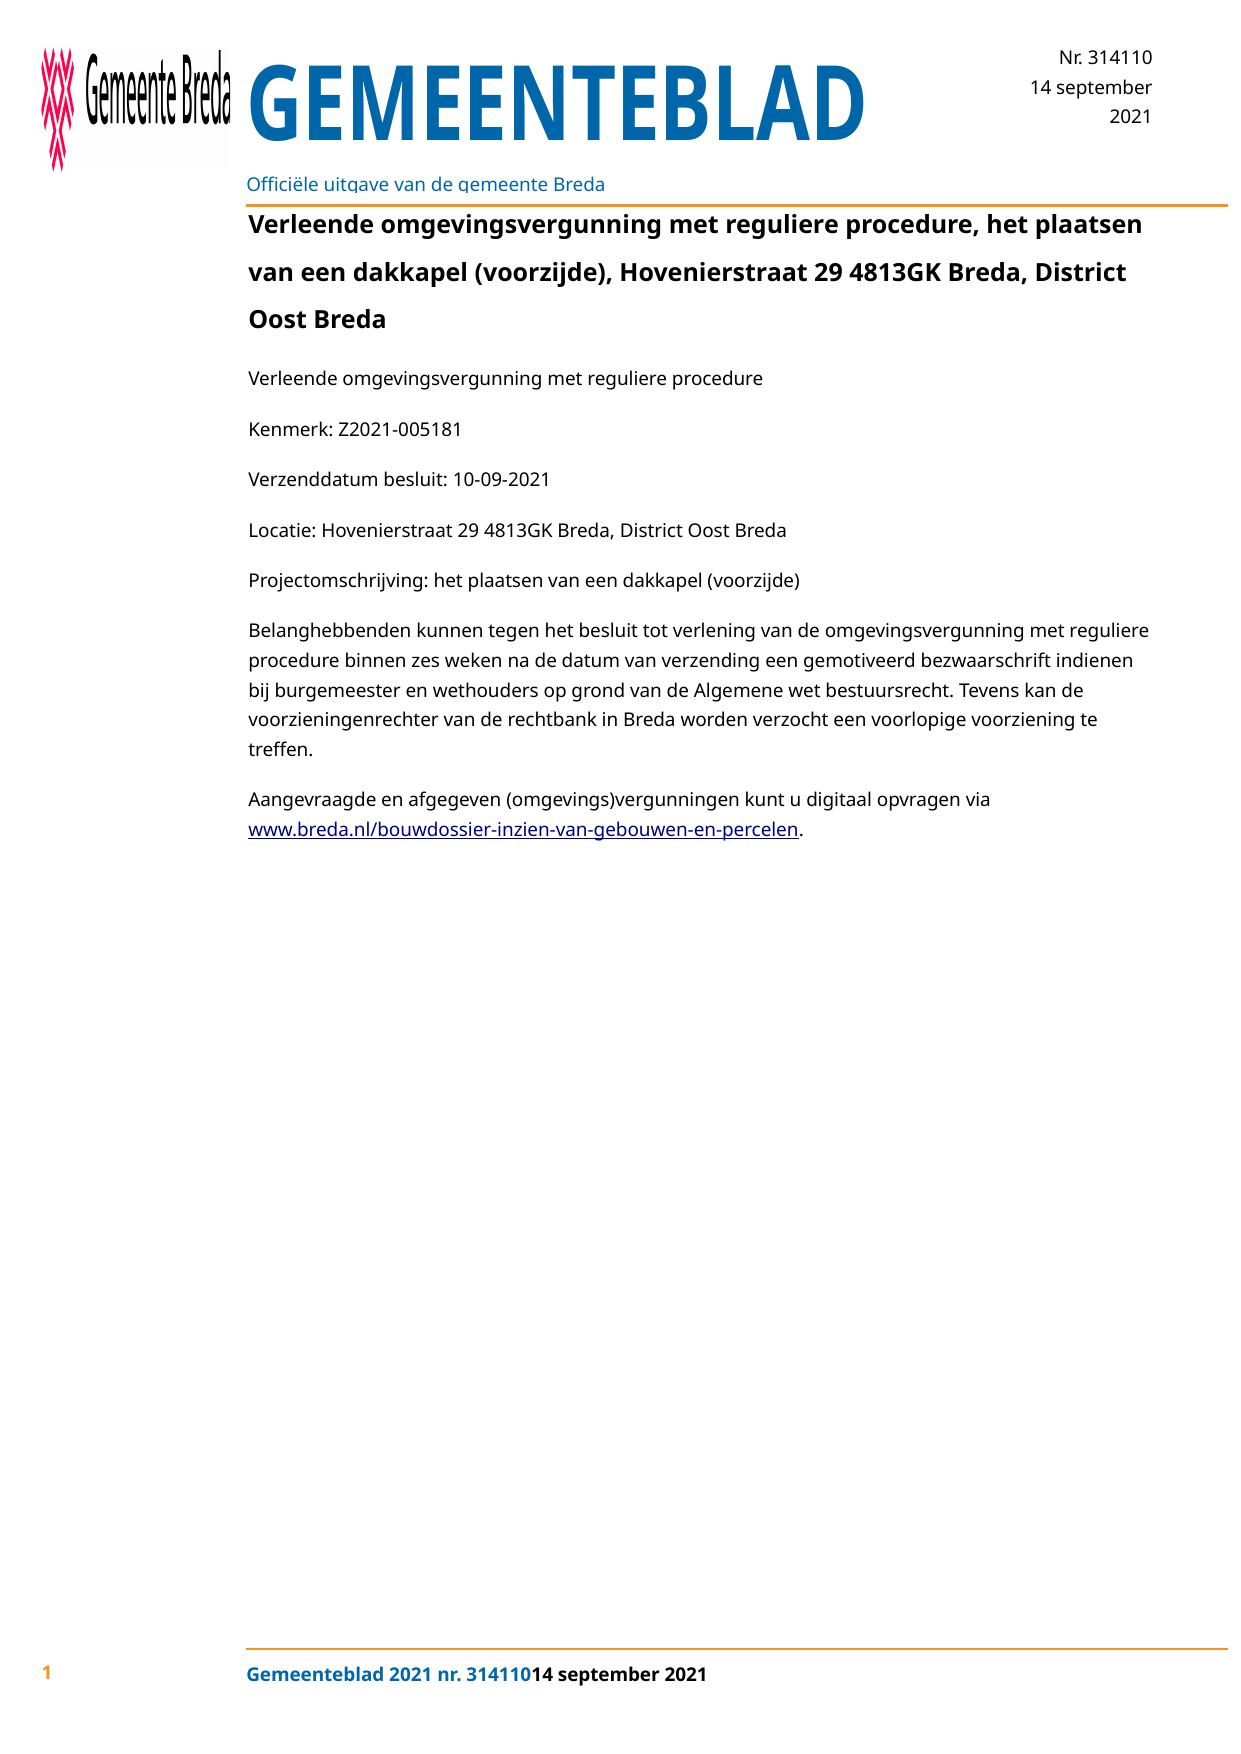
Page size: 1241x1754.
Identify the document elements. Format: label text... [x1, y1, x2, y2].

picture [41, 47, 231, 172]
text Kenmerk: Z2021-005181 [248, 416, 1152, 442]
text Aangevraagde en afgegeven (omgevings)vergunningen kunt u digitaal opvragen via www.breda.nl/bouwdossier-inzien-van-gebouwen-en-percelen. [248, 786, 1152, 842]
text Verzenddatum besluit: 10-09-2021 [248, 466, 1152, 492]
text Locatie: Hovenierstraat 29 4813GK Breda, District Oost Breda [248, 517, 1152, 542]
text Belanghebbenden kunnen tegen het besluit tot verlening van de omgevingsvergunning met reguliere procedure binnen zes weken na de datum van verzending een gemotiveerd bezwaarschrift indienen bij burgemeester en wethouders op grond van de Algemene wet bestuursrecht. Tevens kan de voorzieningenrechter van de rechtbank in Breda worden verzocht een voorlopige voorziening te treffen. [248, 618, 1152, 762]
text Verleende omgevingsvergunning met reguliere procedure, het plaatsen van een dakkapel (voorzijde), Hovenierstraat 29 4813GK Breda, District Oost Breda [248, 207, 1152, 336]
text Verleende omgevingsvergunning met reguliere procedure [248, 366, 1152, 391]
text Projectomschrijving: het plaatsen van een dakkapel (voorzijde) [248, 567, 1152, 593]
